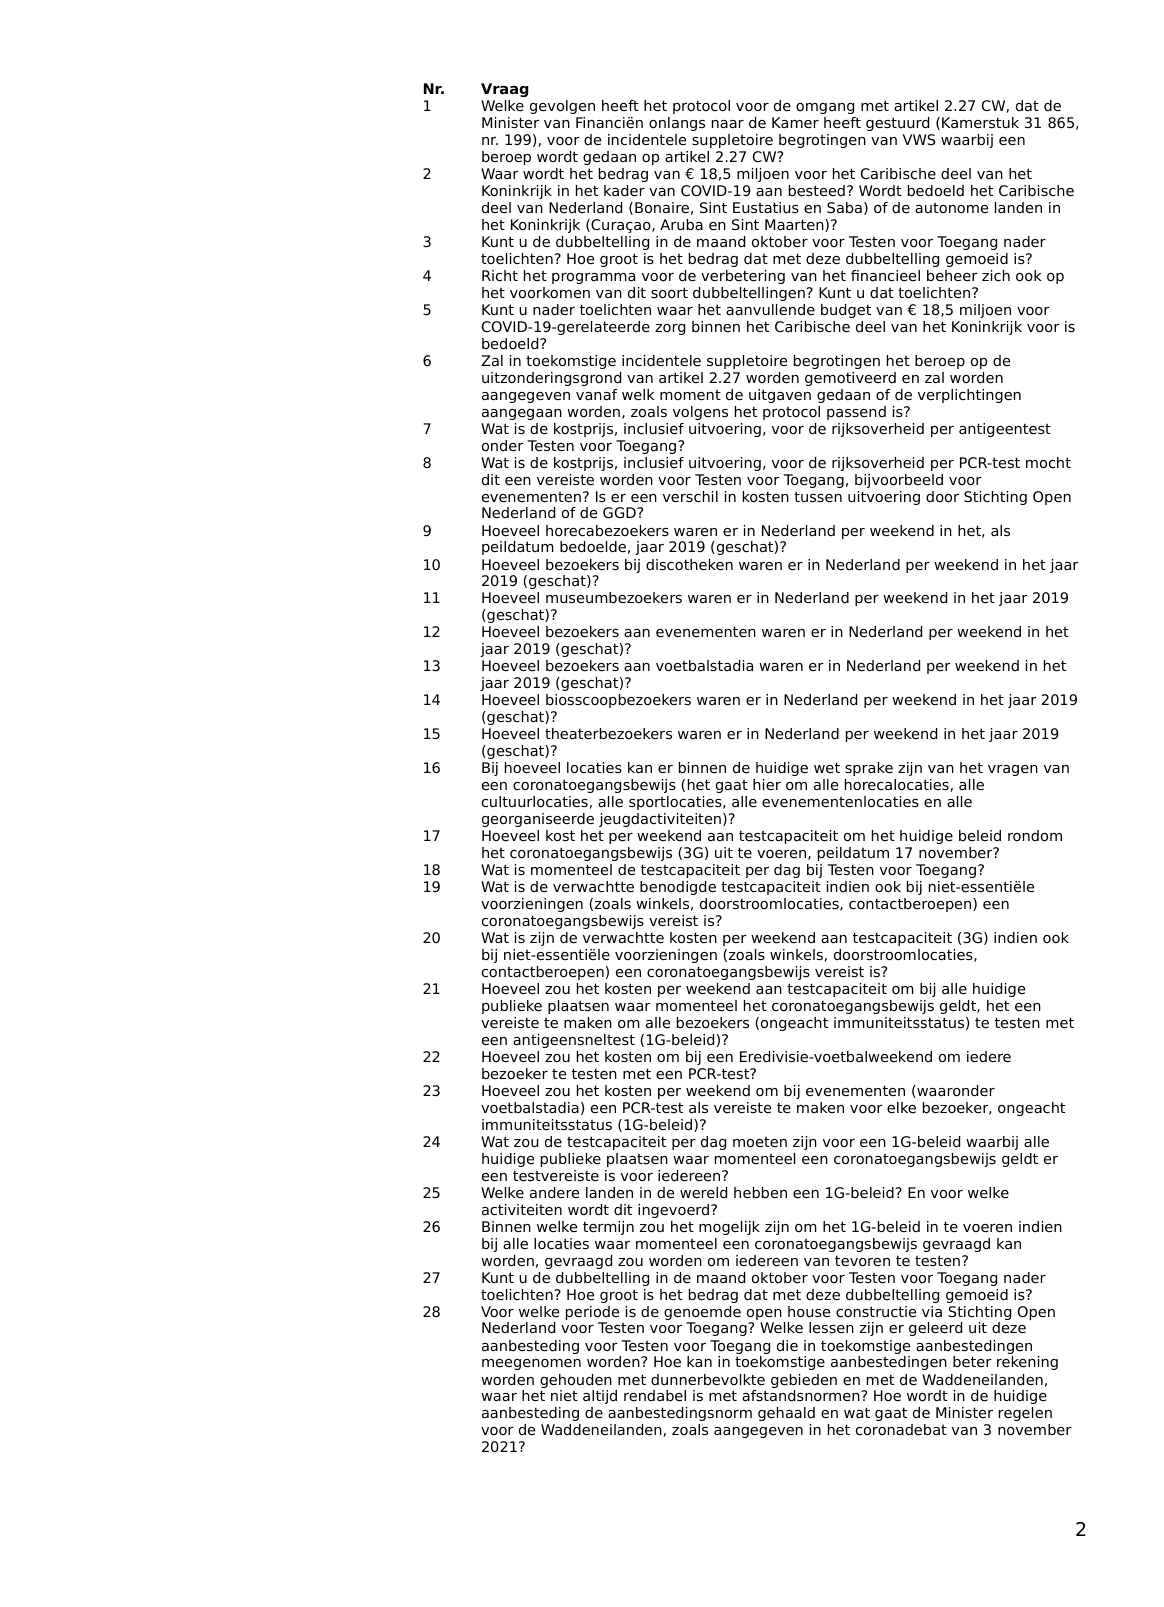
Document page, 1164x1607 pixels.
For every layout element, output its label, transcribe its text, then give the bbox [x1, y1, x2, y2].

table_cell 8 [422, 455, 475, 522]
table_cell Welke andere landen in de wereld hebben een 1G-beleid? En voor welke activiteiten wordt dit ingevoerd? [475, 1185, 1087, 1218]
table_cell Zal in toekomstige incidentele suppletoire begrotingen het beroep op de uitzonderingsgrond van artikel 2.27 worden gemotiveerd en zal worden aangegeven vanaf welk moment de uitgaven gedaan of de verplichtingen aangegaan worden, zoals volgens het protocol passend is? [475, 353, 1087, 421]
table_cell Bij hoeveel locaties kan er binnen de huidige wet sprake zijn van het vragen van een coronatoegangsbewijs (het gaat hier om alle horecalocaties, alle cultuurlocaties, alle sportlocaties, alle evenementenlocaties en alle georganiseerde jeugdactiviteiten)? [475, 760, 1087, 828]
table_cell Hoeveel museumbezoekers waren er in Nederland per weekend in het jaar 2019 (geschat)? [475, 590, 1087, 624]
table_cell 27 [422, 1270, 475, 1303]
table_cell 24 [422, 1134, 475, 1184]
table_cell Hoeveel kost het per weekend aan testcapaciteit om het huidige beleid rondom het coronatoegangsbewijs (3G) uit te voeren, peildatum 17 november? [475, 828, 1087, 862]
table_cell 16 [422, 760, 475, 828]
table_cell Hoeveel zou het kosten per weekend om bij evenementen (waaronder voetbalstadia) een PCR-test als vereiste te maken voor elke bezoeker, ongeacht immuniteitsstatus (1G-beleid)? [475, 1083, 1087, 1134]
table_cell Wat is de kostprijs, inclusief uitvoering, voor de rijksoverheid per PCR-test mocht dit een vereiste worden voor Testen voor Toegang, bijvoorbeeld voor evenementen? Is er een verschil in kosten tussen uitvoering door Stichting Open Nederland of de GGD? [475, 455, 1087, 522]
table_cell Hoeveel bezoekers aan evenementen waren er in Nederland per weekend in het jaar 2019 (geschat)? [475, 624, 1087, 658]
table_cell 15 [422, 726, 475, 760]
table_cell 21 [422, 981, 475, 1049]
table_cell Hoeveel zou het kosten per weekend aan testcapaciteit om bij alle huidige publieke plaatsen waar momenteel het coronatoegangsbewijs geldt, het een vereiste te maken om alle bezoekers (ongeacht immuniteitsstatus) te testen met een antigeensneltest (1G-beleid)? [475, 981, 1087, 1049]
table_cell Hoeveel horecabezoekers waren er in Nederland per weekend in het, als peildatum bedoelde, jaar 2019 (geschat)? [475, 523, 1087, 556]
table_cell 26 [422, 1219, 475, 1269]
table_cell 4 [422, 268, 475, 302]
table_cell Wat is de kostprijs, inclusief uitvoering, voor de rijksoverheid per antigeentest onder Testen voor Toegang? [475, 421, 1087, 454]
table_cell 1 [422, 98, 475, 166]
table_cell 2 [422, 166, 475, 234]
table_cell Hoeveel theaterbezoekers waren er in Nederland per weekend in het jaar 2019 (geschat)? [475, 726, 1087, 760]
table_cell 11 [422, 590, 475, 624]
table_cell Voor welke periode is de genoemde open house constructie via Stichting Open Nederland voor Testen voor Toegang? Welke lessen zijn er geleerd uit deze aanbesteding voor Testen voor Toegang die in toekomstige aanbestedingen meegenomen worden? Hoe kan in toekomstige aanbestedingen beter rekening worden gehouden met dunnerbevolkte gebieden en met de Waddeneilanden, waar het niet altijd rendabel is met afstandsnormen? Hoe wordt in de huidige aanbesteding de aanbestedingsnorm gehaald en wat gaat de Minister regelen voor de Waddeneilanden, zoals aangegeven in het coronadebat van 3 november 2021? [475, 1304, 1087, 1456]
table_cell 28 [422, 1304, 475, 1456]
table_cell 19 [422, 879, 475, 930]
table_cell Kunt u de dubbeltelling in de maand oktober voor Testen voor Toegang nader toelichten? Hoe groot is het bedrag dat met deze dubbeltelling gemoeid is? [475, 234, 1087, 268]
table_cell 17 [422, 828, 475, 862]
table_cell Wat is zijn de verwachtte kosten per weekend aan testcapaciteit (3G) indien ook bij niet-essentiële voorzieningen (zoals winkels, doorstroomlocaties, contactberoepen) een coronatoegangsbewijs vereist is? [475, 930, 1087, 981]
table_cell 7 [422, 421, 475, 454]
table_header Nr. [422, 81, 475, 98]
table_cell 9 [422, 523, 475, 556]
table_cell Hoeveel bezoekers aan voetbalstadia waren er in Nederland per weekend in het jaar 2019 (geschat)? [475, 658, 1087, 692]
table_cell Waar wordt het bedrag van € 18,5 miljoen voor het Caribische deel van het Koninkrijk in het kader van COVID-19 aan besteed? Wordt bedoeld het Caribische deel van Nederland (Bonaire, Sint Eustatius en Saba) of de autonome landen in het Koninkrijk (Curaçao, Aruba en Sint Maarten)? [475, 166, 1087, 234]
table_cell Kunt u nader toelichten waar het aanvullende budget van € 18,5 miljoen voor COVID-19-gerelateerde zorg binnen het Caribische deel van het Koninkrijk voor is bedoeld? [475, 302, 1087, 353]
table_cell 23 [422, 1083, 475, 1134]
table_cell 20 [422, 930, 475, 981]
table_cell Welke gevolgen heeft het protocol voor de omgang met artikel 2.27 CW, dat de Minister van Financiën onlangs naar de Kamer heeft gestuurd (Kamerstuk 31 865, nr. 199), voor de incidentele suppletoire begrotingen van VWS waarbij een beroep wordt gedaan op artikel 2.27 CW? [475, 98, 1087, 166]
table_cell Wat zou de testcapaciteit per dag moeten zijn voor een 1G-beleid waarbij alle huidige publieke plaatsen waar momenteel een coronatoegangsbewijs geldt er een testvereiste is voor iedereen? [475, 1134, 1087, 1184]
table_header Vraag [475, 81, 1087, 98]
table_cell 5 [422, 302, 475, 353]
table_cell 22 [422, 1049, 475, 1083]
table_cell 10 [422, 556, 475, 590]
table_cell Wat is de verwachtte benodigde testcapaciteit indien ook bij niet-essentiële voorzieningen (zoals winkels, doorstroomlocaties, contactberoepen) een coronatoegangsbewijs vereist is? [475, 879, 1087, 930]
table_cell Kunt u de dubbeltelling in de maand oktober voor Testen voor Toegang nader toelichten? Hoe groot is het bedrag dat met deze dubbeltelling gemoeid is? [475, 1270, 1087, 1303]
table_cell 13 [422, 658, 475, 692]
table_cell 18 [422, 862, 475, 879]
table_cell Richt het programma voor de verbetering van het financieel beheer zich ook op het voorkomen van dit soort dubbeltellingen? Kunt u dat toelichten? [475, 268, 1087, 302]
table_cell 14 [422, 692, 475, 726]
table_cell Hoeveel zou het kosten om bij een Eredivisie-voetbalweekend om iedere bezoeker te testen met een PCR-test? [475, 1049, 1087, 1083]
table_cell 25 [422, 1185, 475, 1218]
table_cell Binnen welke termijn zou het mogelijk zijn om het 1G-beleid in te voeren indien bij alle locaties waar momenteel een coronatoegangsbewijs gevraagd kan worden, gevraagd zou worden om iedereen van tevoren te testen? [475, 1219, 1087, 1269]
table_cell Hoeveel biosscoopbezoekers waren er in Nederland per weekend in het jaar 2019 (geschat)? [475, 692, 1087, 726]
table_cell 12 [422, 624, 475, 658]
table_cell Hoeveel bezoekers bij discotheken waren er in Nederland per weekend in het jaar 2019 (geschat)? [475, 556, 1087, 590]
table_cell 6 [422, 353, 475, 421]
table_cell 3 [422, 234, 475, 268]
table_cell Wat is momenteel de testcapaciteit per dag bij Testen voor Toegang? [475, 862, 1087, 879]
